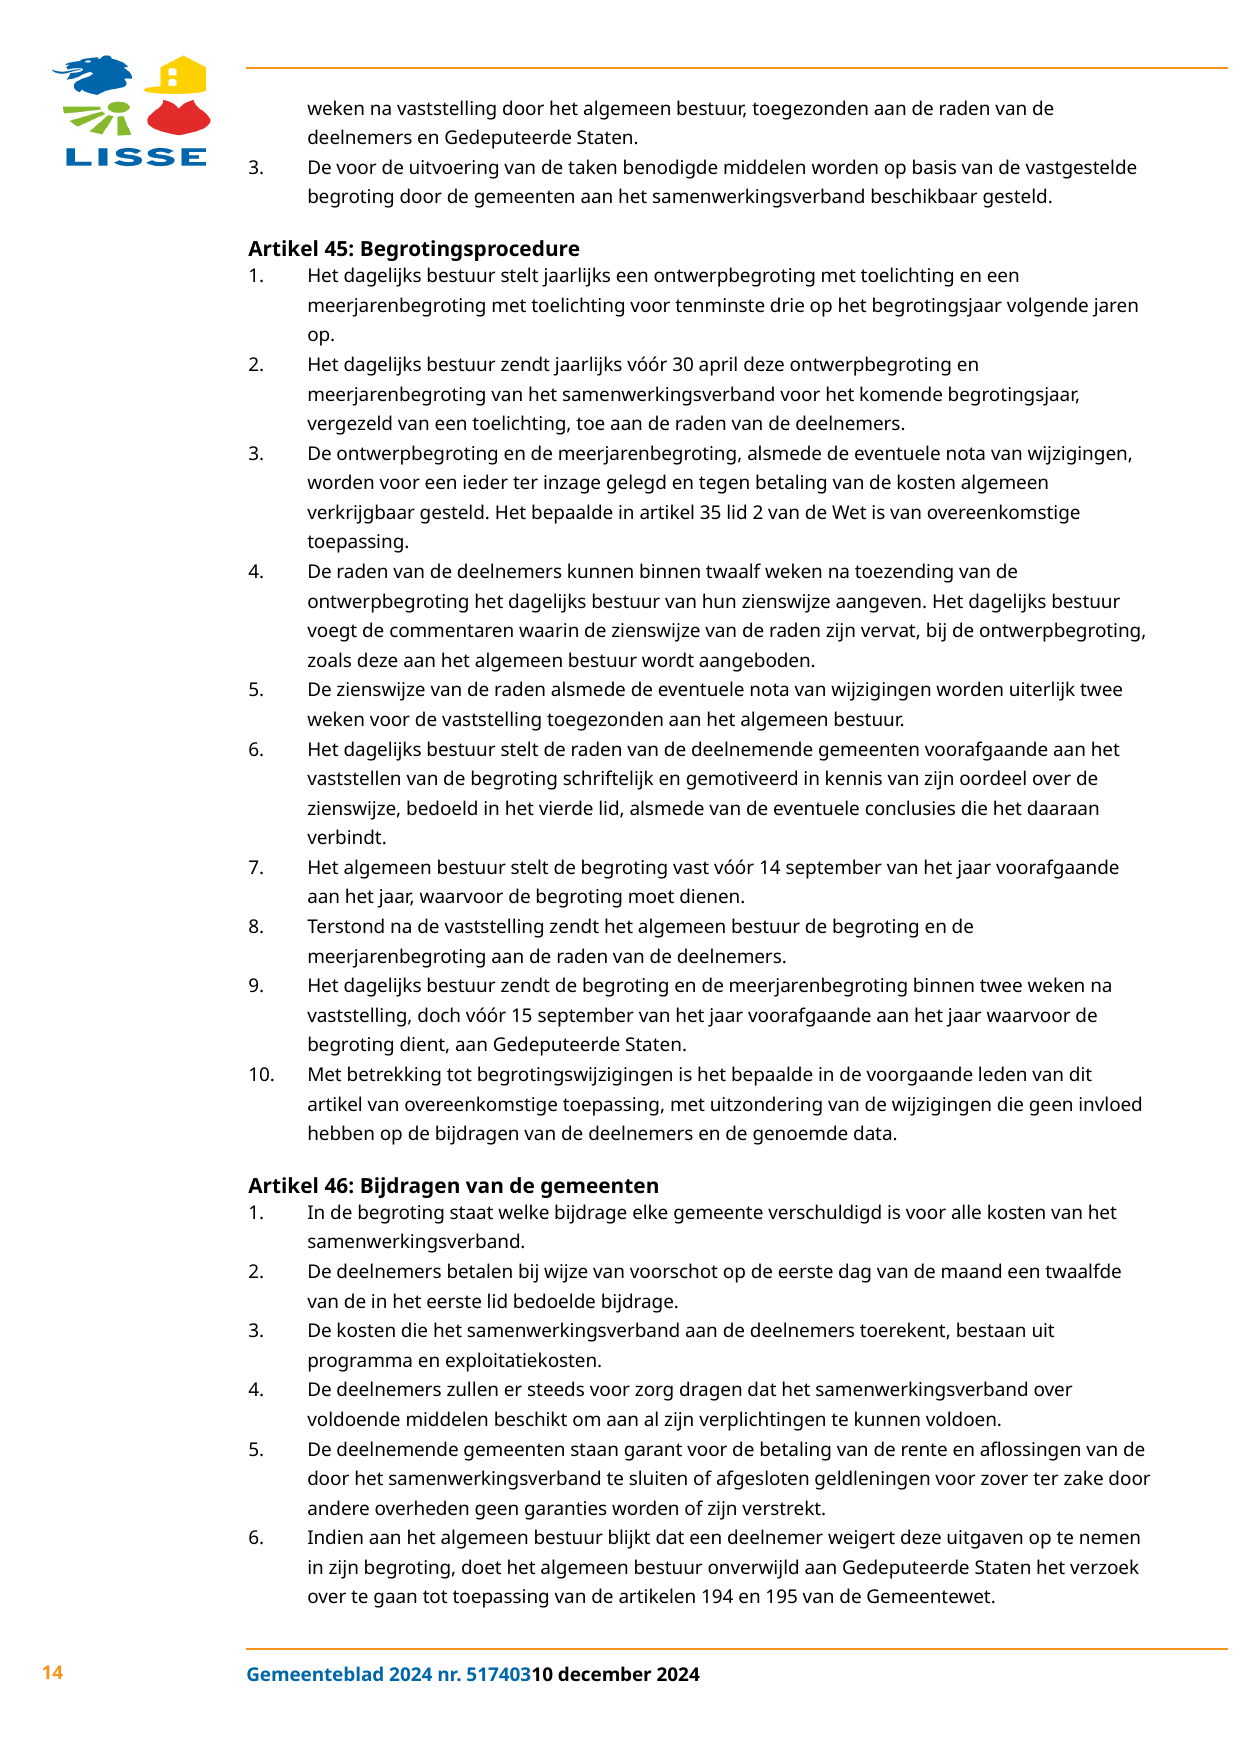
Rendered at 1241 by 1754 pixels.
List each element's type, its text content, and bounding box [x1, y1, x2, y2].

list Het dagelijks bestuur stelt jaarlijks een ontwerpbegroting met toelichting en een meerjarenbegroting met toelichting voor tenminste drie op het begrotingsjaar volgende jaren op. [248, 262, 1152, 347]
text Artikel 46: Bijdragen van de gemeenten [248, 1171, 1152, 1199]
list weken na vaststelling door het algemeen bestuur, toegezonden aan de raden van de deelnemers en Gedeputeerde Staten. [248, 95, 1152, 150]
list De ontwerpbegroting en de meerjarenbegroting, alsmede de eventuele nota van wijzigingen, worden voor een ieder ter inzage gelegd en tegen betaling van de kosten algemeen verkrijgbaar gesteld. Het bepaalde in artikel 35 lid 2 van de Wet is van overeenkomstige toepassing. [248, 440, 1152, 554]
list Het dagelijks bestuur stelt de raden van de deelnemende gemeenten voorafgaande aan het vaststellen van de begroting schriftelijk en gemotiveerd in kennis van zijn oordeel over de zienswijze, bedoeld in het vierde lid, alsmede van de eventuele conclusies die het daaraan verbindt. [248, 736, 1152, 850]
picture [41, 47, 231, 172]
list Het algemeen bestuur stelt de begroting vast vóór 14 september van het jaar voorafgaande aan het jaar, waarvoor de begroting moet dienen. [248, 854, 1152, 909]
list De raden van de deelnemers kunnen binnen twaalf weken na toezending van de ontwerpbegroting het dagelijks bestuur van hun zienswijze aangeven. Het dagelijks bestuur voegt de commentaren waarin de zienswijze van de raden zijn vervat, bij de ontwerpbegroting, zoals deze aan het algemeen bestuur wordt aangeboden. [248, 558, 1152, 673]
list De voor de uitvoering van de taken benodigde middelen worden op basis van de vastgestelde begroting door de gemeenten aan het samenwerkingsverband beschikbaar gesteld. [248, 154, 1152, 209]
list Het dagelijks bestuur zendt jaarlijks vóór 30 april deze ontwerpbegroting en meerjarenbegroting van het samenwerkingsverband voor het komende begrotingsjaar, vergezeld van een toelichting, toe aan de raden van de deelnemers. [248, 351, 1152, 436]
list Het dagelijks bestuur zendt de begroting en de meerjarenbegroting binnen twee weken na vaststelling, doch vóór 15 september van het jaar voorafgaande aan het jaar waarvoor de begroting dient, aan Gedeputeerde Staten. [248, 972, 1152, 1057]
list De deelnemende gemeenten staan garant voor de betaling van de rente en aflossingen van de door het samenwerkingsverband te sluiten of afgesloten geldleningen voor zover ter zake door andere overheden geen garanties worden of zijn verstrekt. [248, 1436, 1152, 1521]
text Artikel 45: Begrotingsprocedure [248, 234, 1152, 262]
list De deelnemers zullen er steeds voor zorg dragen dat het samenwerkingsverband over voldoende middelen beschikt om aan al zijn verplichtingen te kunnen voldoen. [248, 1377, 1152, 1432]
list Terstond na de vaststelling zendt het algemeen bestuur de begroting en de meerjarenbegroting aan de raden van de deelnemers. [248, 913, 1152, 968]
list Indien aan het algemeen bestuur blijkt dat een deelnemer weigert deze uitgaven op te nemen in zijn begroting, doet het algemeen bestuur onverwijld aan Gedeputeerde Staten het verzoek over te gaan tot toepassing van de artikelen 194 en 195 van de Gemeentewet. [248, 1524, 1152, 1609]
list De zienswijze van de raden alsmede de eventuele nota van wijzigingen worden uiterlijk twee weken voor de vaststelling toegezonden aan het algemeen bestuur. [248, 677, 1152, 732]
list De deelnemers betalen bij wijze van voorschot op de eerste dag van de maand een twaalfde van de in het eerste lid bedoelde bijdrage. [248, 1258, 1152, 1314]
list De kosten die het samenwerkingsverband aan de deelnemers toerekent, bestaan uit programma en exploitatiekosten. [248, 1317, 1152, 1373]
list In de begroting staat welke bijdrage elke gemeente verschuldigd is voor alle kosten van het samenwerkingsverband. [248, 1199, 1152, 1254]
list Met betrekking tot begrotingswijzigingen is het bepaalde in de voorgaande leden van dit artikel van overeenkomstige toepassing, met uitzondering van de wijzigingen die geen invloed hebben op de bijdragen van de deelnemers en de genoemde data. [248, 1061, 1152, 1146]
